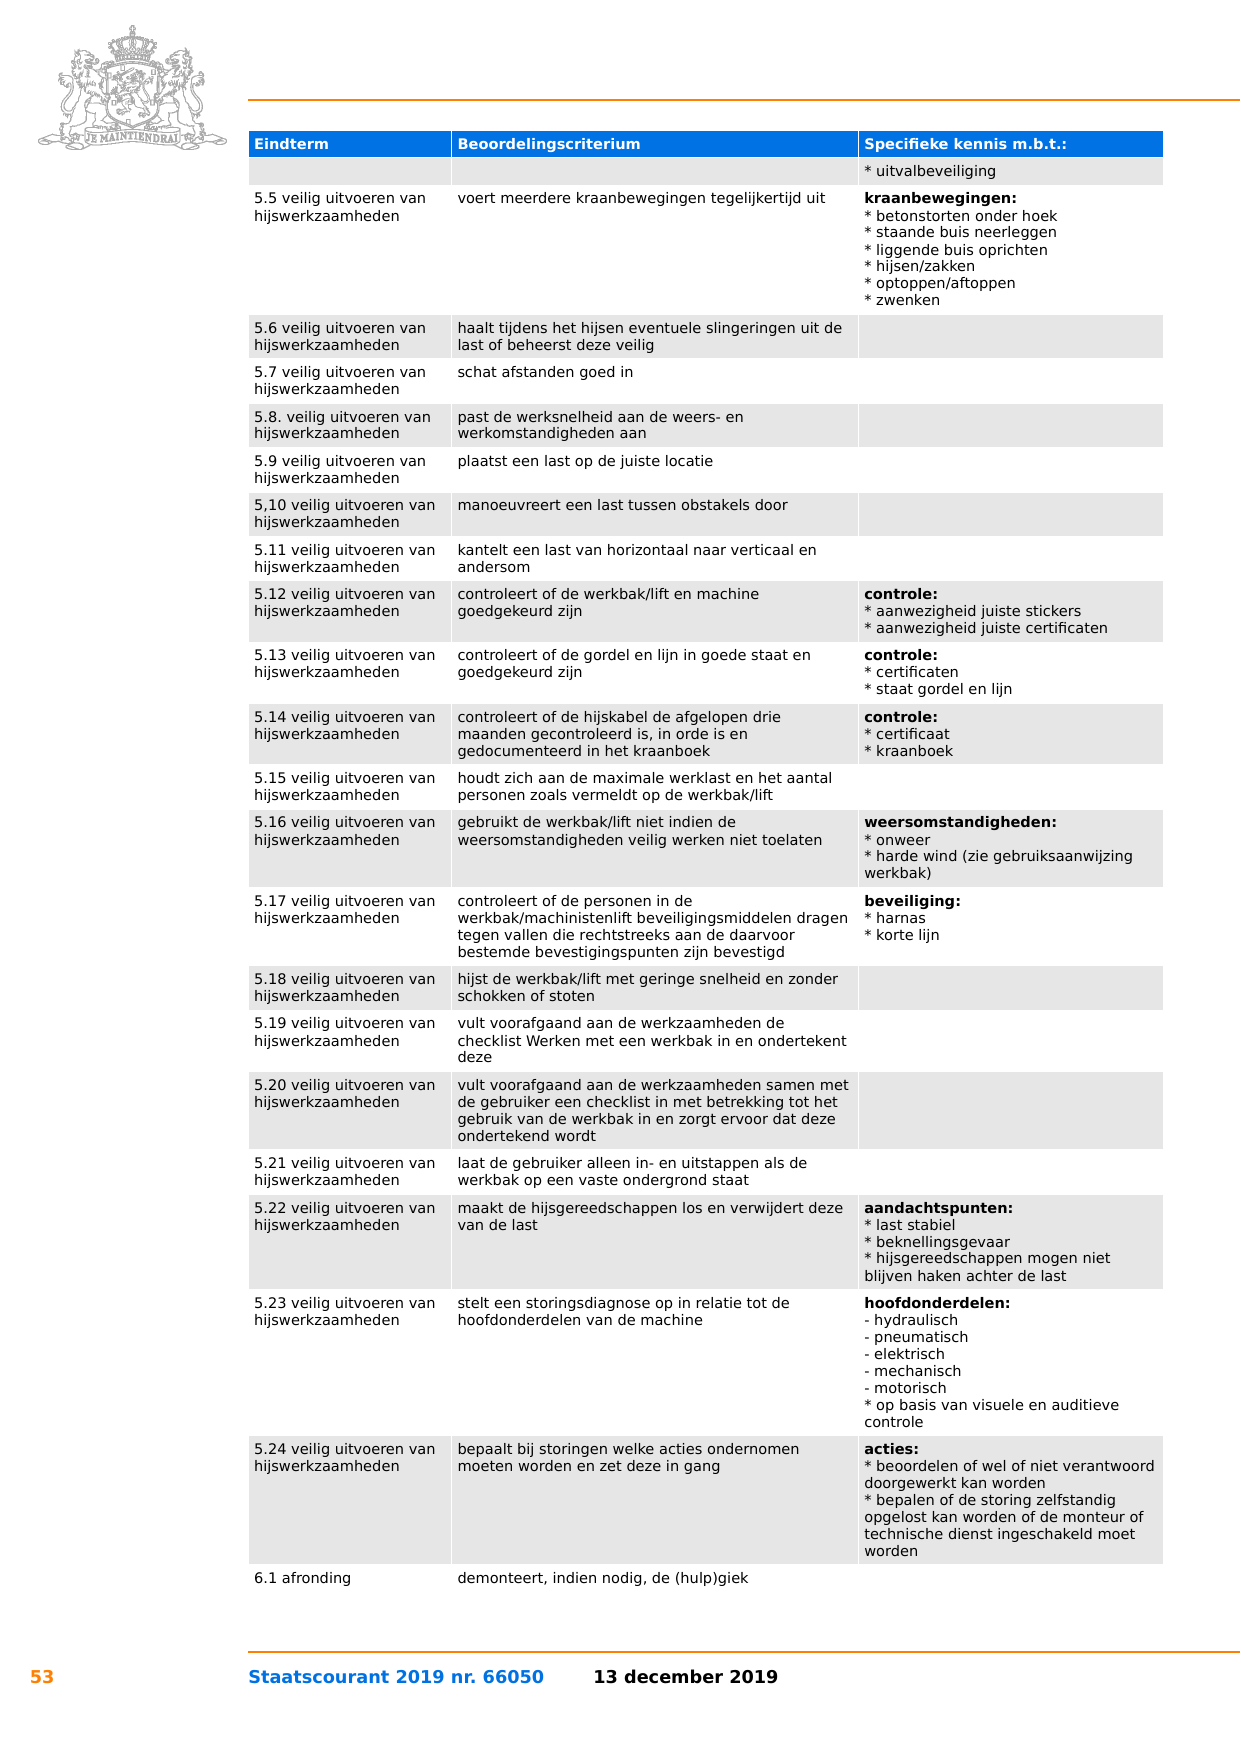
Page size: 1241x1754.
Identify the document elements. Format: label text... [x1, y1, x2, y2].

table_cell [859, 359, 1163, 403]
table_cell acties: * beoordelen of wel of niet verantwoord doorgewerkt kan worden * bepalen of de storing zelfstandig opgelost kan worden of de monteur of technische dienst ingeschakeld moet worden [859, 1436, 1163, 1564]
table_cell [859, 765, 1163, 809]
table_cell 5.6 veilig uitvoeren van hijswerkzaamheden [249, 315, 451, 358]
table_cell maakt de hijsgereedschappen los en verwijdert deze van de last [452, 1195, 858, 1289]
table_cell 5.7 veilig uitvoeren van hijswerkzaamheden [249, 359, 451, 403]
table_cell 5.16 veilig uitvoeren van hijswerkzaamheden [249, 810, 451, 887]
table_cell [452, 158, 858, 185]
table_cell 5.23 veilig uitvoeren van hijswerkzaamheden [249, 1290, 451, 1435]
table_cell bepaalt bij storingen welke acties ondernomen moeten worden en zet deze in gang [452, 1436, 858, 1564]
table_cell [859, 1150, 1163, 1194]
table_cell 5.19 veilig uitvoeren van hijswerkzaamheden [249, 1011, 451, 1071]
table_cell 6.1 afronding [249, 1566, 451, 1592]
table_cell vult voorafgaand aan de werkzaamheden de checklist Werken met een werkbak in en ondertekent deze [452, 1011, 858, 1071]
table_header Eindterm [249, 131, 451, 157]
table_cell 5.20 veilig uitvoeren van hijswerkzaamheden [249, 1072, 451, 1149]
table_cell controle: * certificaat * kraanboek [859, 704, 1163, 764]
picture [38, 25, 227, 150]
table_cell controleert of de hijskabel de afgelopen drie maanden gecontroleerd is, in orde is en gedocumenteerd in het kraanboek [452, 704, 858, 764]
table_cell kantelt een last van horizontaal naar verticaal en andersom [452, 537, 858, 580]
table_cell [859, 404, 1163, 447]
table_cell 5.5 veilig uitvoeren van hijswerkzaamheden [249, 186, 451, 314]
table_cell 5.17 veilig uitvoeren van hijswerkzaamheden [249, 888, 451, 965]
table_cell 5.15 veilig uitvoeren van hijswerkzaamheden [249, 765, 451, 809]
table_cell vult voorafgaand aan de werkzaamheden samen met de gebruiker een checklist in met betrekking tot het gebruik van de werkbak in en zorgt ervoor dat deze ondertekend wordt [452, 1072, 858, 1149]
table_cell manoeuvreert een last tussen obstakels door [452, 493, 858, 536]
table_cell 5.12 veilig uitvoeren van hijswerkzaamheden [249, 581, 451, 642]
table_cell gebruikt de werkbak/lift niet indien de weersomstandigheden veilig werken niet toelaten [452, 810, 858, 887]
table_cell [859, 966, 1163, 1010]
table_cell voert meerdere kraanbewegingen tegelijkertijd uit [452, 186, 858, 314]
table_cell demonteert, indien nodig, de (hulp)giek [452, 1566, 858, 1592]
table_cell 5.24 veilig uitvoeren van hijswerkzaamheden [249, 1436, 451, 1564]
table_header Beoordelingscriterium [452, 131, 858, 157]
table_cell 5.22 veilig uitvoeren van hijswerkzaamheden [249, 1195, 451, 1289]
table_cell hijst de werkbak/lift met geringe snelheid en zonder schokken of stoten [452, 966, 858, 1010]
table_cell houdt zich aan de maximale werklast en het aantal personen zoals vermeldt op de werkbak/lift [452, 765, 858, 809]
table_cell kraanbewegingen: * betonstorten onder hoek * staande buis neerleggen * liggende buis oprichten * hijsen/zakken * optoppen/aftoppen * zwenken [859, 186, 1163, 314]
table_cell haalt tijdens het hijsen eventuele slingeringen uit de last of beheerst deze veilig [452, 315, 858, 358]
table_cell 5.21 veilig uitvoeren van hijswerkzaamheden [249, 1150, 451, 1194]
table_cell weersomstandigheden: * onweer * harde wind (zie gebruiksaanwijzing werkbak) [859, 810, 1163, 887]
table_cell [859, 493, 1163, 536]
table_cell stelt een storingsdiagnose op in relatie tot de hoofdonderdelen van de machine [452, 1290, 858, 1435]
table_header Specifieke kennis m.b.t.: [859, 131, 1163, 157]
table_cell laat de gebruiker alleen in- en uitstappen als de werkbak op een vaste ondergrond staat [452, 1150, 858, 1194]
table_cell controleert of de personen in de werkbak/machinistenlift beveiligingsmiddelen dragen tegen vallen die rechtstreeks aan de daarvoor bestemde bevestigingspunten zijn bevestigd [452, 888, 858, 965]
table_cell [859, 1072, 1163, 1149]
table_cell 5.18 veilig uitvoeren van hijswerkzaamheden [249, 966, 451, 1010]
table_cell past de werksnelheid aan de weers- en werkomstandigheden aan [452, 404, 858, 447]
table_cell hoofdonderdelen: - hydraulisch - pneumatisch - elektrisch - mechanisch - motorisch * op basis van visuele en auditieve controle [859, 1290, 1163, 1435]
table_cell [859, 1011, 1163, 1071]
table_cell [859, 448, 1163, 491]
table_cell 5.11 veilig uitvoeren van hijswerkzaamheden [249, 537, 451, 580]
table_cell [859, 537, 1163, 580]
table_cell aandachtspunten: * last stabiel * beknellingsgevaar * hijsgereedschappen mogen niet blijven haken achter de last [859, 1195, 1163, 1289]
table_cell 5.14 veilig uitvoeren van hijswerkzaamheden [249, 704, 451, 764]
table_cell 5.13 veilig uitvoeren van hijswerkzaamheden [249, 643, 451, 703]
table_cell 5,10 veilig uitvoeren van hijswerkzaamheden [249, 493, 451, 536]
table_cell [249, 158, 451, 185]
table_cell plaatst een last op de juiste locatie [452, 448, 858, 491]
table_cell beveiliging: * harnas * korte lijn [859, 888, 1163, 965]
table_cell controleert of de gordel en lijn in goede staat en goedgekeurd zijn [452, 643, 858, 703]
table_cell 5.9 veilig uitvoeren van hijswerkzaamheden [249, 448, 451, 491]
table_cell 5.8. veilig uitvoeren van hijswerkzaamheden [249, 404, 451, 447]
table_cell controle: * aanwezigheid juiste stickers * aanwezigheid juiste certificaten [859, 581, 1163, 642]
table_cell schat afstanden goed in [452, 359, 858, 403]
table_cell * uitvalbeveiliging [859, 158, 1163, 185]
table_cell [859, 1566, 1163, 1592]
table_cell controleert of de werkbak/lift en machine goedgekeurd zijn [452, 581, 858, 642]
table_cell [859, 315, 1163, 358]
table_cell controle: * certificaten * staat gordel en lijn [859, 643, 1163, 703]
